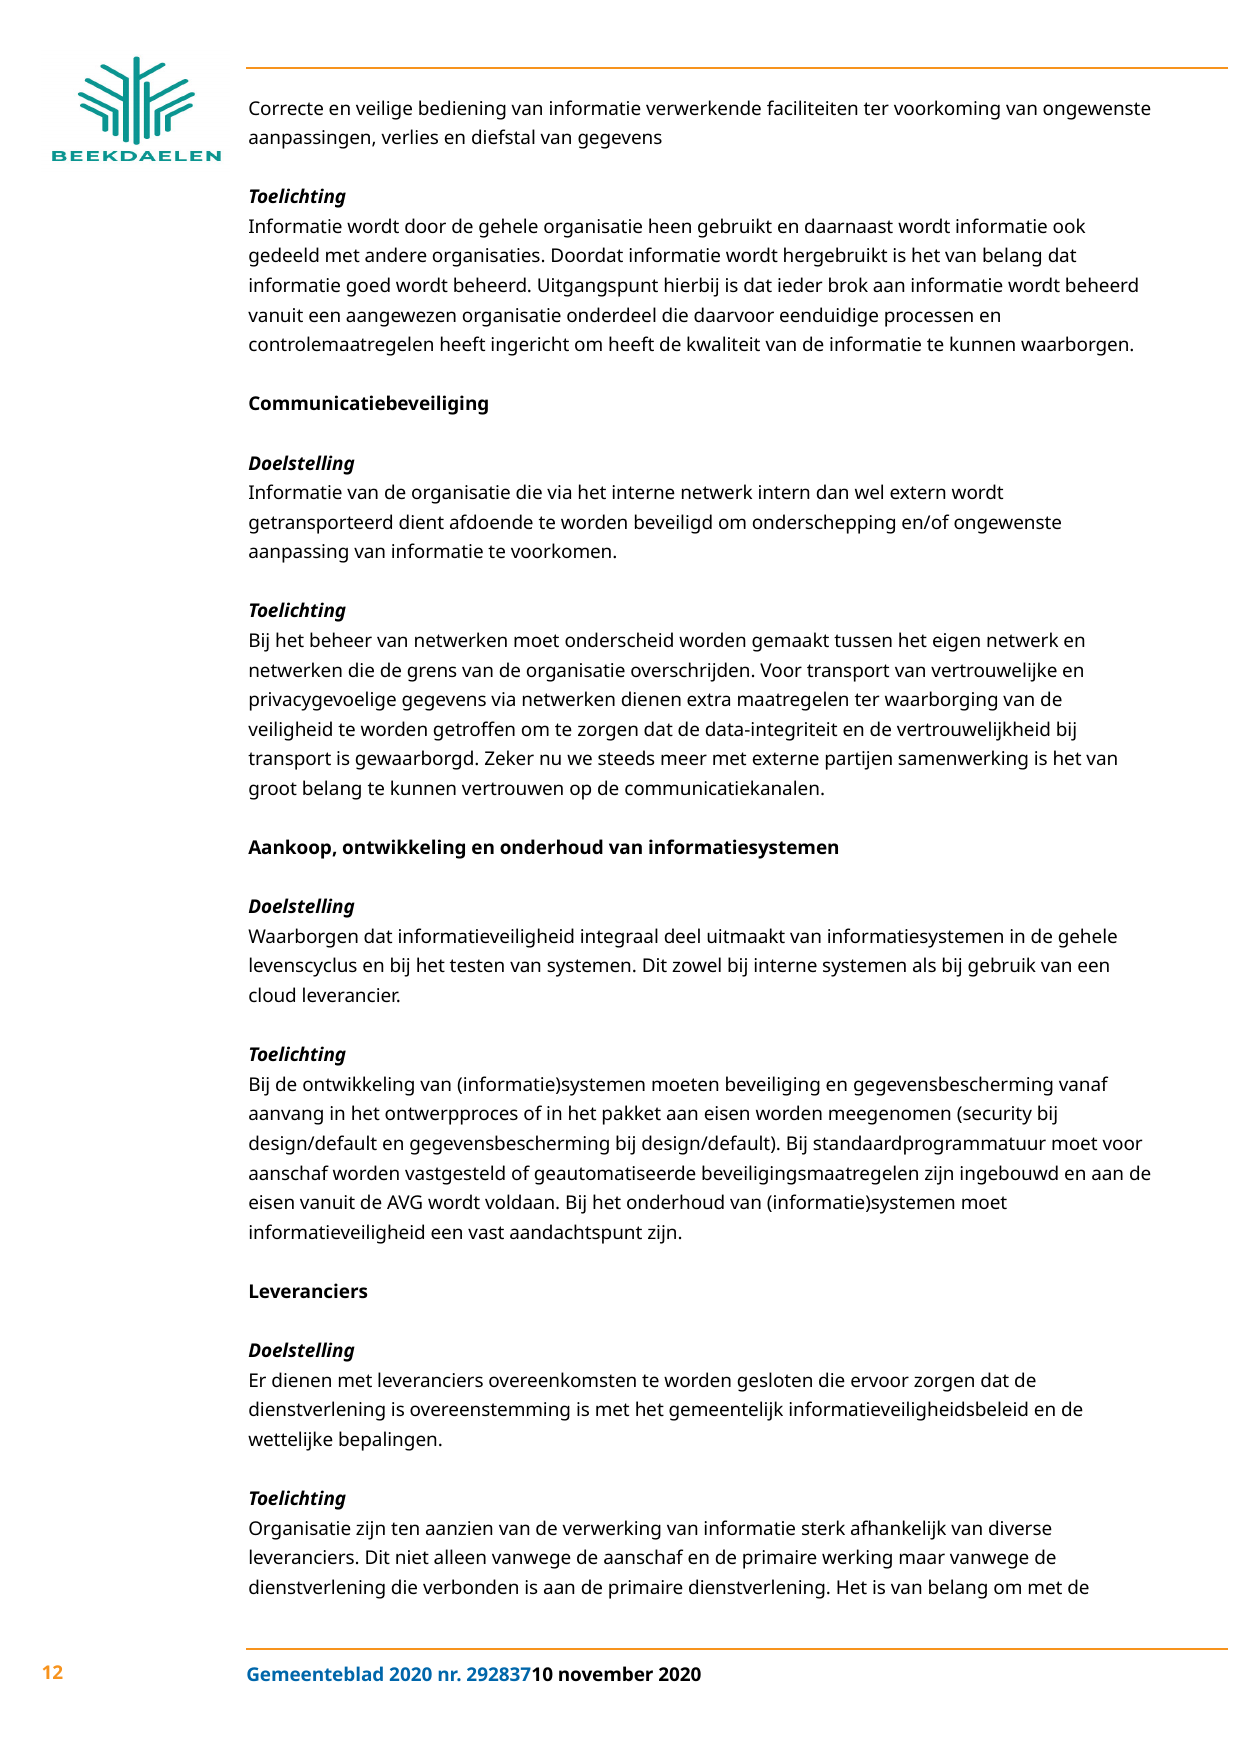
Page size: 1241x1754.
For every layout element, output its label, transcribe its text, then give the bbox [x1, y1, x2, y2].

text Leveranciers [248, 1278, 1152, 1304]
text Aankoop, ontwikkeling en onderhoud van informatiesystemen [248, 834, 1152, 860]
text Doelstelling [248, 893, 1152, 919]
text Bij de ontwikkeling van (informatie)systemen moeten beveiliging en gegevensbescherming vanaf aanvang in het ontwerpproces of in het pakket aan eisen worden meegenomen (security bij design/default en gegevensbescherming bij design/default). Bij standaardprogrammatuur moet voor aanschaf worden vastgesteld of geautomatiseerde beveiligingsmaatregelen zijn ingebouwd en aan de eisen vanuit de AVG wordt voldaan. Bij het onderhoud van (informatie)systemen moet informatieveiligheid een vast aandachtspunt zijn. [248, 1071, 1152, 1245]
text Toelichting [248, 1041, 1152, 1067]
text Communicatiebeveiliging [248, 391, 1152, 416]
text Informatie wordt door de gehele organisatie heen gebruikt en daarnaast wordt informatie ook gedeeld met andere organisaties. Doordat informatie wordt hergebruikt is het van belang dat informatie goed wordt beheerd. Uitgangspunt hierbij is dat ieder brok aan informatie wordt beheerd vanuit een aangewezen organisatie onderdeel die daarvoor eenduidige processen en controlemaatregelen heeft ingericht om heeft de kwaliteit van de informatie te kunnen waarborgen. [248, 213, 1152, 357]
text Er dienen met leveranciers overeenkomsten te worden gesloten die ervoor zorgen dat de dienstverlening is overeenstemming is met het gemeentelijk informatieveiligheidsbeleid en de wettelijke bepalingen. [248, 1367, 1152, 1452]
text Toelichting [248, 598, 1152, 623]
picture [41, 47, 231, 172]
text Doelstelling [248, 450, 1152, 476]
text Toelichting [248, 1485, 1152, 1511]
text Bij het beheer van netwerken moet onderscheid worden gemaakt tussen het eigen netwerk en netwerken die de grens van de organisatie overschrijden. Voor transport van vertrouwelijke en privacygevoelige gegevens via netwerken dienen extra maatregelen ter waarborging van de veiligheid te worden getroffen om te zorgen dat de data-integriteit en de vertrouwelijkheid bij transport is gewaarborgd. Zeker nu we steeds meer met externe partijen samenwerking is het van groot belang te kunnen vertrouwen op de communicatiekanalen. [248, 627, 1152, 801]
text Toelichting [248, 183, 1152, 209]
text Correcte en veilige bediening van informatie verwerkende faciliteiten ter voorkoming van ongewenste aanpassingen, verlies en diefstal van gegevens [248, 95, 1152, 150]
text Waarborgen dat informatieveiligheid integraal deel uitmaakt van informatiesystemen in de gehele levenscyclus en bij het testen van systemen. Dit zowel bij interne systemen als bij gebruik van een cloud leverancier. [248, 923, 1152, 1008]
text Doelstelling [248, 1337, 1152, 1363]
text Organisatie zijn ten aanzien van de verwerking van informatie sterk afhankelijk van diverse leveranciers. Dit niet alleen vanwege de aanschaf en de primaire werking maar vanwege de dienstverlening die verbonden is aan de primaire dienstverlening. Het is van belang om met de [248, 1515, 1152, 1600]
text Informatie van de organisatie die via het interne netwerk intern dan wel extern wordt getransporteerd dient afdoende te worden beveiligd om onderschepping en/of ongewenste aanpassing van informatie te voorkomen. [248, 479, 1152, 564]
